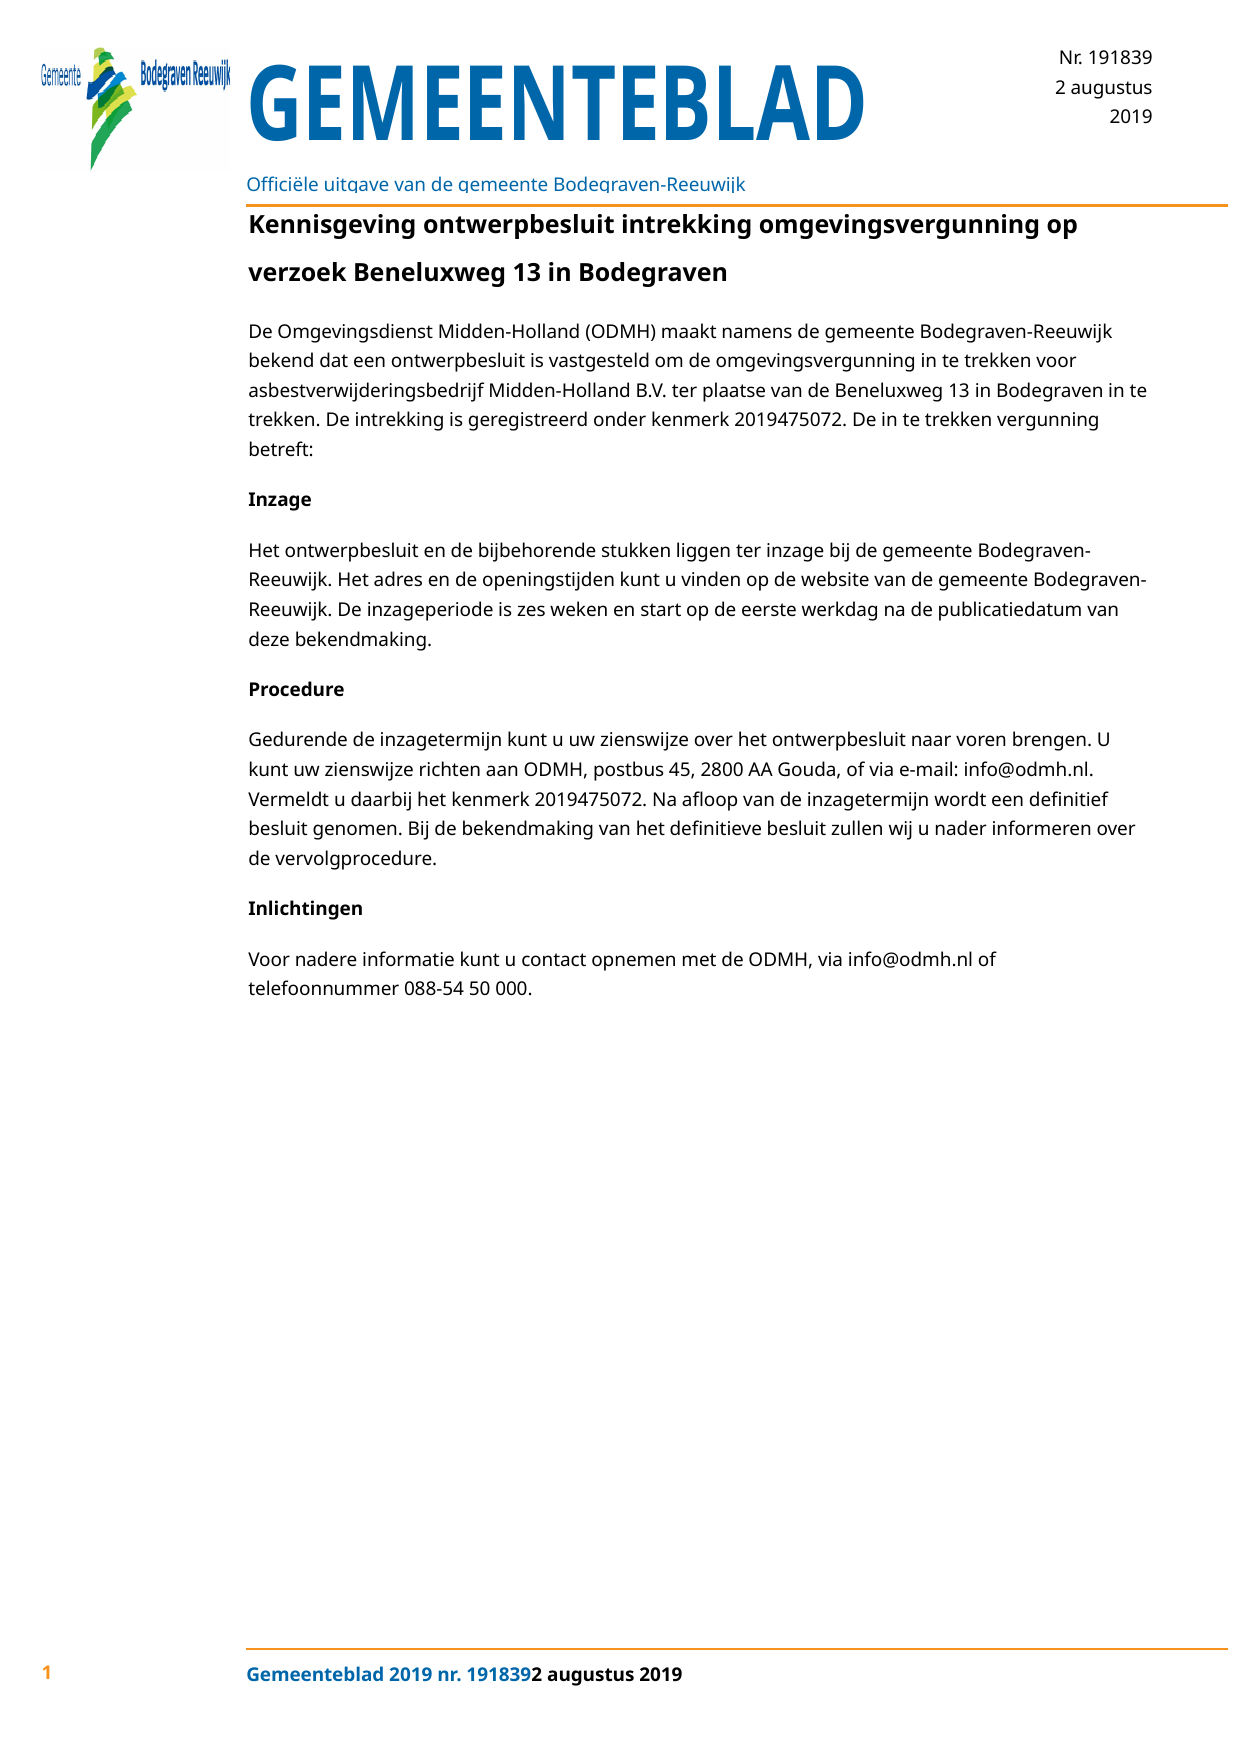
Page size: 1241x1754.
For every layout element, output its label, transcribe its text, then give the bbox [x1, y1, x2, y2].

text De Omgevingsdienst Midden-Holland (ODMH) maakt namens de gemeente Bodegraven-Reeuwijk bekend dat een ontwerpbesluit is vastgesteld om de omgevingsvergunning in te trekken voor asbestverwijderingsbedrijf Midden-Holland B.V. ter plaatse van de Beneluxweg 13 in Bodegraven in te trekken. De intrekking is geregistreerd onder kenmerk 2019475072. De in te trekken vergunning betreft: [248, 318, 1152, 462]
text Kennisgeving ontwerpbesluit intrekking omgevingsvergunning op verzoek Beneluxweg 13 in Bodegraven [248, 207, 1152, 288]
picture [41, 47, 231, 172]
text Voor nadere informatie kunt u contact opnemen met de ODMH, via info@odmh.nl of telefoonnummer 088-54 50 000. [248, 946, 1152, 1001]
text Gedurende de inzagetermijn kunt u uw zienswijze over het ontwerpbesluit naar voren brengen. U kunt uw zienswijze richten aan ODMH, postbus 45, 2800 AA Gouda, of via e-mail: info@odmh.nl. Vermeldt u daarbij het kenmerk 2019475072. Na afloop van de inzagetermijn wordt een definitief besluit genomen. Bij de bekendmaking van het definitieve besluit zullen wij u nader informeren over de vervolgprocedure. [248, 727, 1152, 871]
text Inzage [248, 487, 1152, 512]
text Inlichtingen [248, 895, 1152, 921]
text Het ontwerpbesluit en de bijbehorende stukken liggen ter inzage bij de gemeente Bodegraven-Reeuwijk. Het adres en de openingstijden kunt u vinden op de website van de gemeente Bodegraven-Reeuwijk. De inzageperiode is zes weken en start op de eerste werkdag na de publicatiedatum van deze bekendmaking. [248, 537, 1152, 652]
text Procedure [248, 676, 1152, 702]
